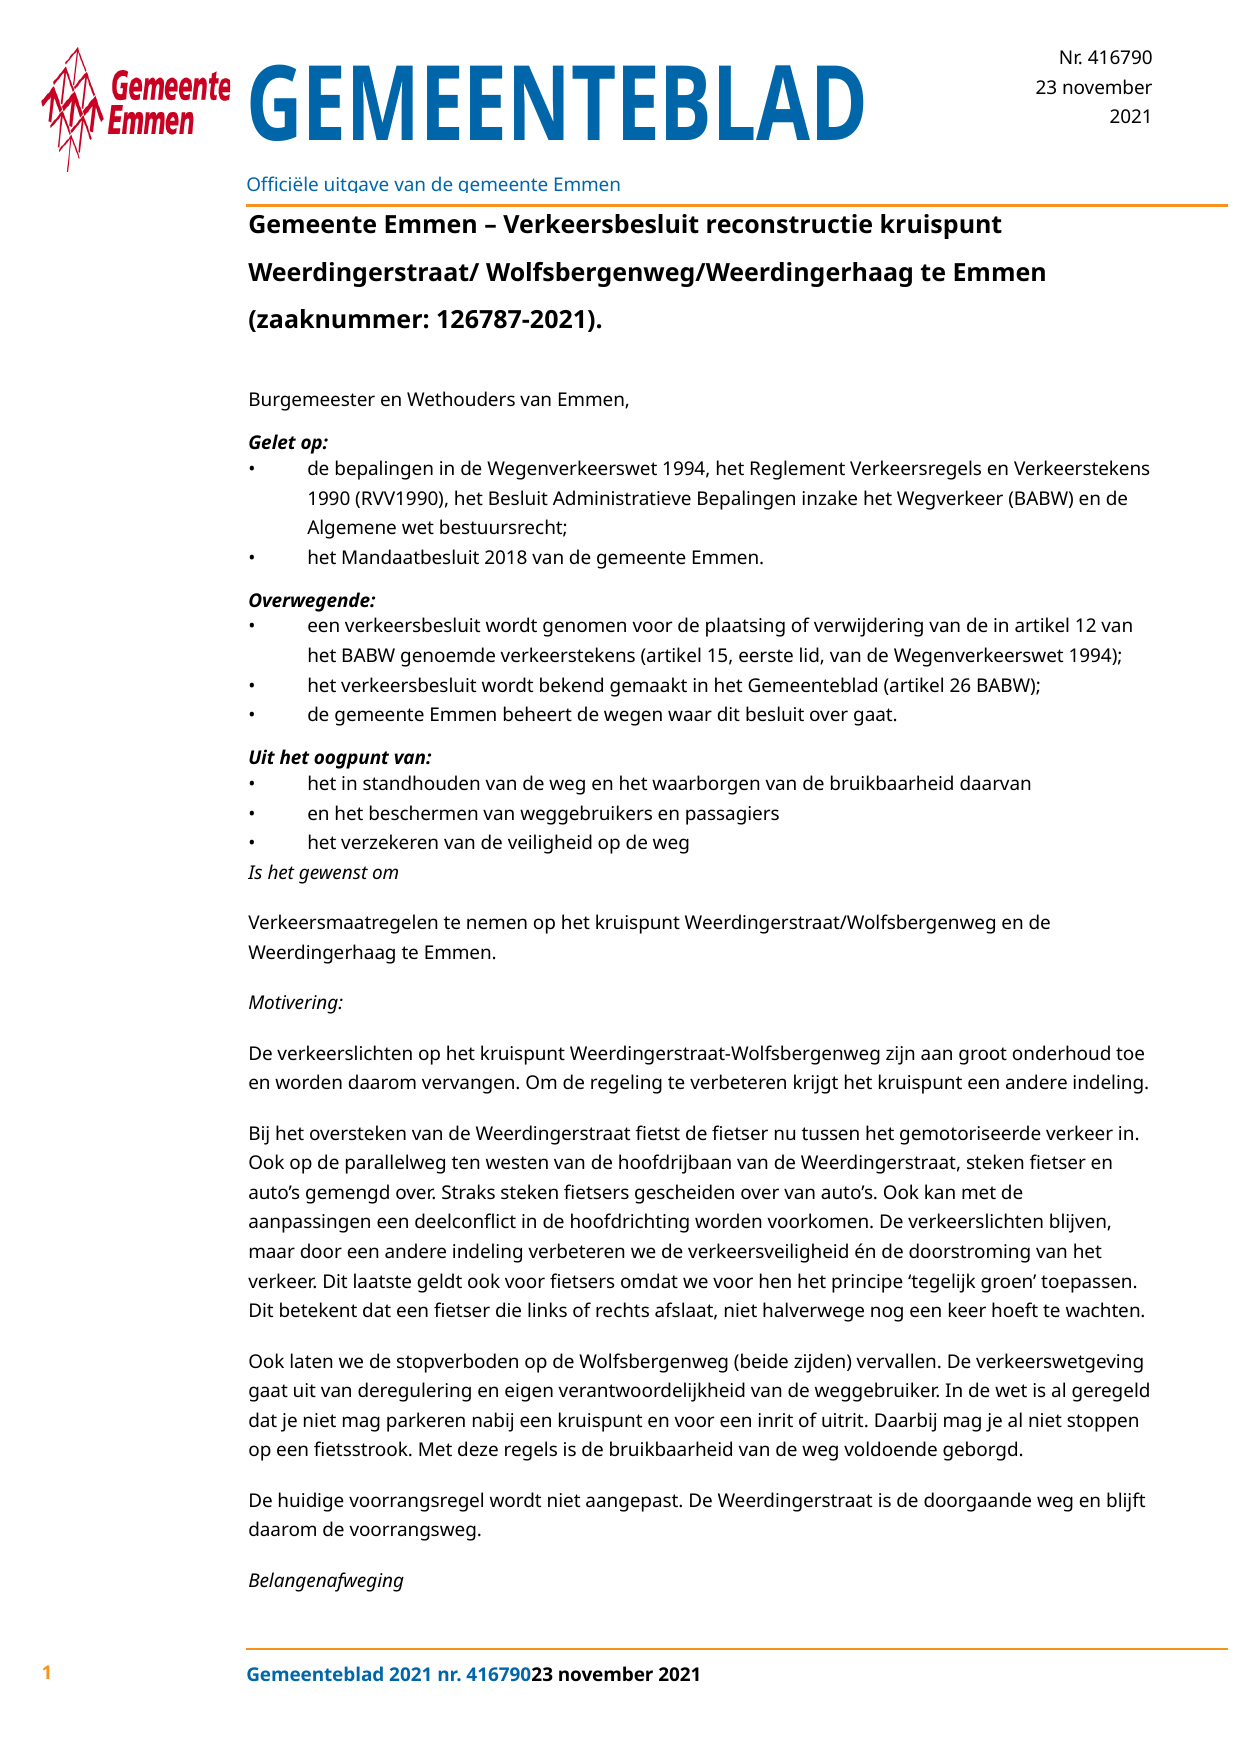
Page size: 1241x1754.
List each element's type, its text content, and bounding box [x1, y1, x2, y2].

picture [41, 47, 231, 172]
text Gelet op: [248, 429, 1152, 455]
list het verzekeren van de veiligheid op de weg [248, 829, 1152, 855]
text Verkeersmaatregelen te nemen op het kruispunt Weerdingerstraat/Wolfsbergenweg en de Weerdingerhaag te Emmen. [248, 909, 1152, 965]
text De verkeerslichten op het kruispunt Weerdingerstraat-Wolfsbergenweg zijn aan groot onderhoud toe en worden daarom vervangen. Om de regeling te verbeteren krijgt het kruispunt een andere indeling. [248, 1040, 1152, 1095]
text Gemeente Emmen – Verkeersbesluit reconstructie kruispunt Weerdingerstraat/ Wolfsbergenweg/Weerdingerhaag te Emmen (zaaknummer: 126787-2021). [248, 207, 1152, 336]
text De huidige voorrangsregel wordt niet aangepast. De Weerdingerstraat is de doorgaande weg en blijft daarom de voorrangsweg. [248, 1487, 1152, 1542]
list en het beschermen van weggebruikers en passagiers [248, 800, 1152, 826]
list het verkeersbesluit wordt bekend gemaakt in het Gemeenteblad (artikel 26 BABW); [248, 672, 1152, 698]
text Motivering: [248, 989, 1152, 1015]
list een verkeersbesluit wordt genomen voor de plaatsing of verwijdering van de in artikel 12 van het BABW genoemde verkeerstekens (artikel 15, eerste lid, van de Wegenverkeerswet 1994); [248, 613, 1152, 668]
text Is het gewenst om [248, 859, 1152, 885]
list de gemeente Emmen beheert de wegen waar dit besluit over gaat. [248, 701, 1152, 727]
text Uit het oogpunt van: [248, 744, 1152, 770]
text Overwegende: [248, 587, 1152, 613]
text Bij het oversteken van de Weerdingerstraat fietst de fietser nu tussen het gemotoriseerde verkeer in. Ook op de parallelweg ten westen van de hoofdrijbaan van de Weerdingerstraat, steken fietser en auto’s gemengd over. Straks steken fietsers gescheiden over van auto’s. Ook kan met de aanpassingen een deelconflict in de hoofdrichting worden voorkomen. De verkeerslichten blijven, maar door een andere indeling verbeteren we de verkeersveiligheid én de doorstroming van het verkeer. Dit laatste geldt ook voor fietsers omdat we voor hen het principe ‘tegelijk groen’ toepassen. Dit betekent dat een fietser die links of rechts afslaat, niet halverwege nog een keer hoeft te wachten. [248, 1120, 1152, 1323]
text Burgemeester en Wethouders van Emmen, [248, 386, 1152, 412]
text Ook laten we de stopverboden op de Wolfsbergenweg (beide zijden) vervallen. De verkeerswetgeving gaat uit van deregulering en eigen verantwoordelijkheid van de weggebruiker. In de wet is al geregeld dat je niet mag parkeren nabij een kruispunt en voor een inrit of uitrit. Daarbij mag je al niet stoppen op een fietsstrook. Met deze regels is de bruikbaarheid van de weg voldoende geborgd. [248, 1348, 1152, 1462]
text Belangenafweging [248, 1567, 1152, 1593]
list het in standhouden van de weg en het waarborgen van de bruikbaarheid daarvan [248, 770, 1152, 796]
list de bepalingen in de Wegenverkeerswet 1994, het Reglement Verkeersregels en Verkeerstekens 1990 (RVV1990), het Besluit Administratieve Bepalingen inzake het Wegverkeer (BABW) en de Algemene wet bestuursrecht; [248, 455, 1152, 540]
list het Mandaatbesluit 2018 van de gemeente Emmen. [248, 544, 1152, 569]
